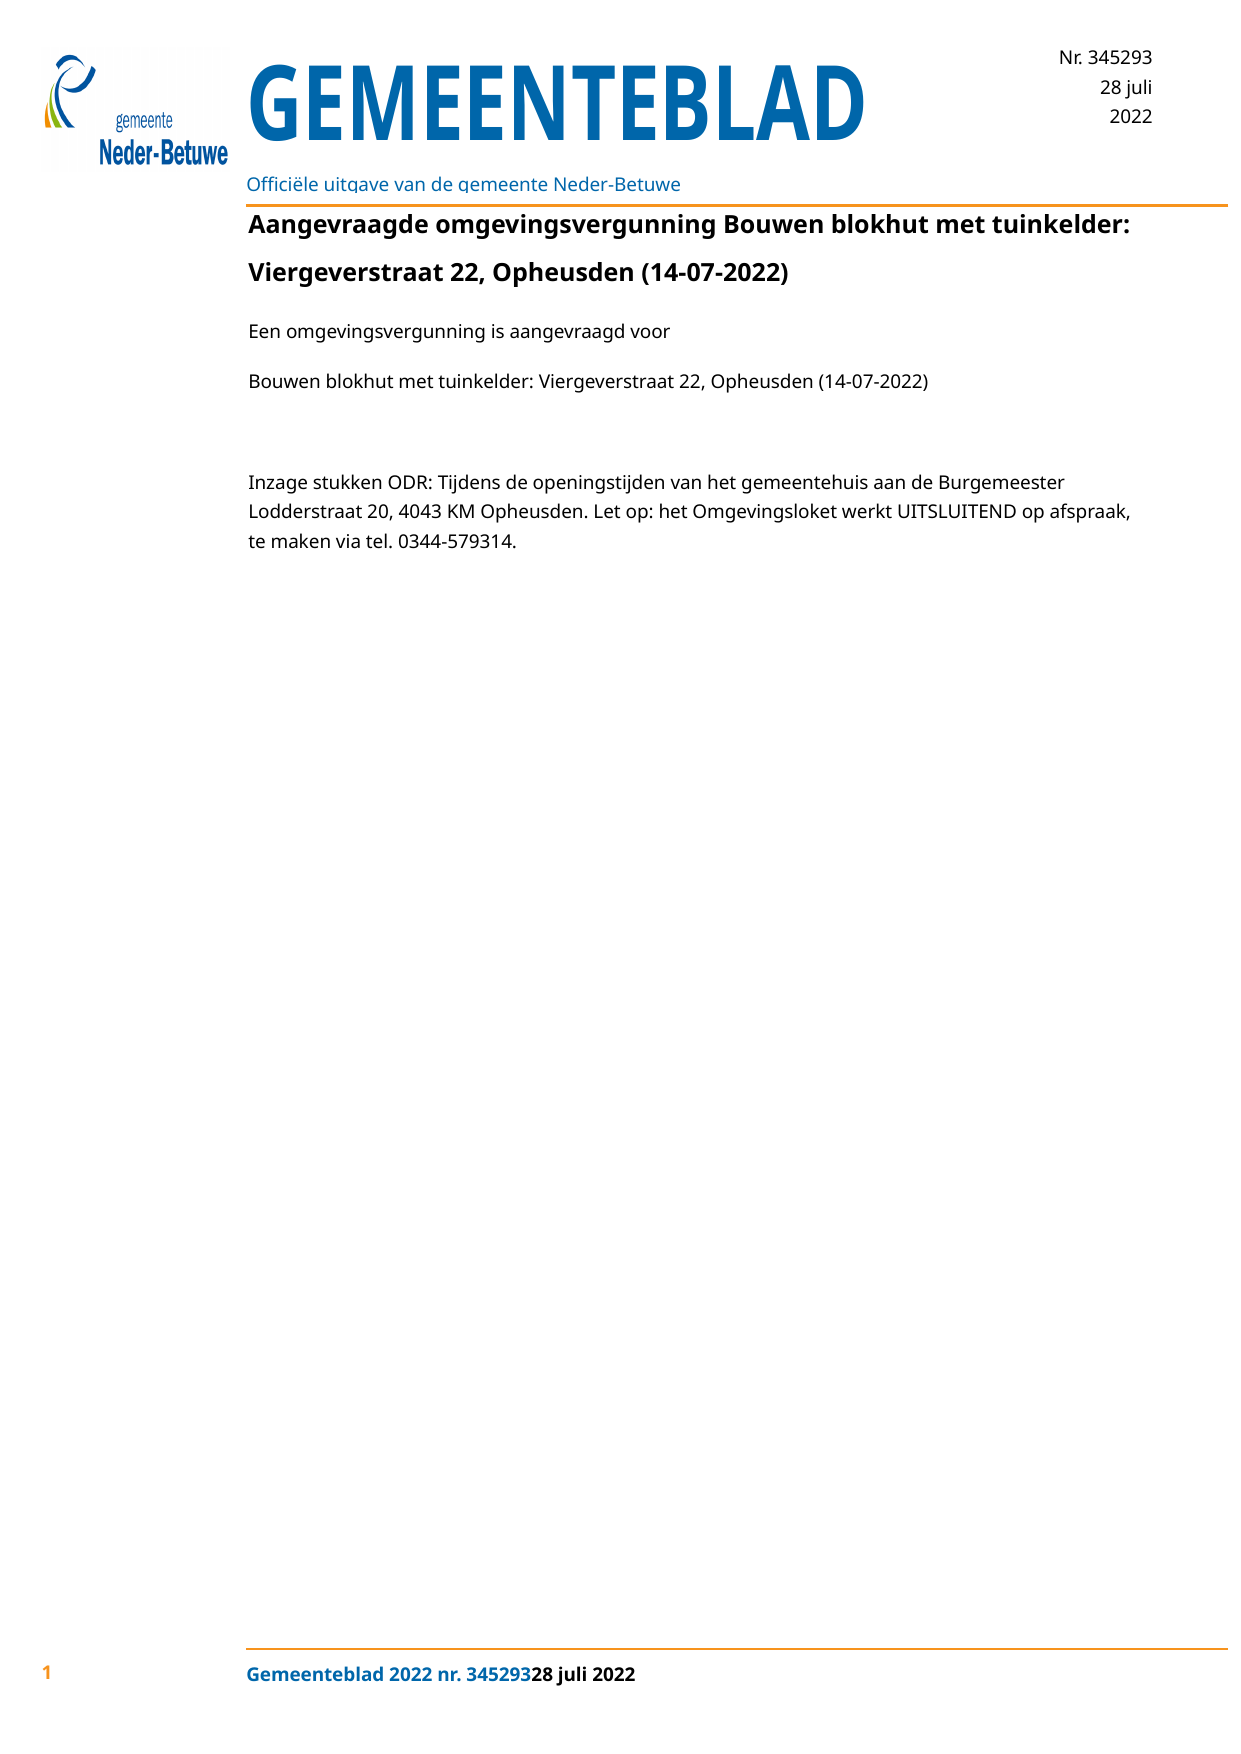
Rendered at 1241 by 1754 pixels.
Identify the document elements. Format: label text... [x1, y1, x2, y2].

text Inzage stukken ODR: Tijdens de openingstijden van het gemeentehuis aan de Burgemeester Lodderstraat 20, 4043 KM Opheusden. Let op: het Omgevingsloket werkt UITSLUITEND op afspraak, te maken via tel. 0344-579314. [248, 469, 1152, 554]
text Aangevraagde omgevingsvergunning Bouwen blokhut met tuinkelder: Viergeverstraat 22, Opheusden (14-07-2022) [248, 207, 1152, 288]
picture [41, 47, 231, 172]
text Een omgevingsvergunning is aangevraagd voor [248, 318, 1152, 344]
text Bouwen blokhut met tuinkelder: Viergeverstraat 22, Opheusden (14-07-2022) [248, 368, 1152, 394]
